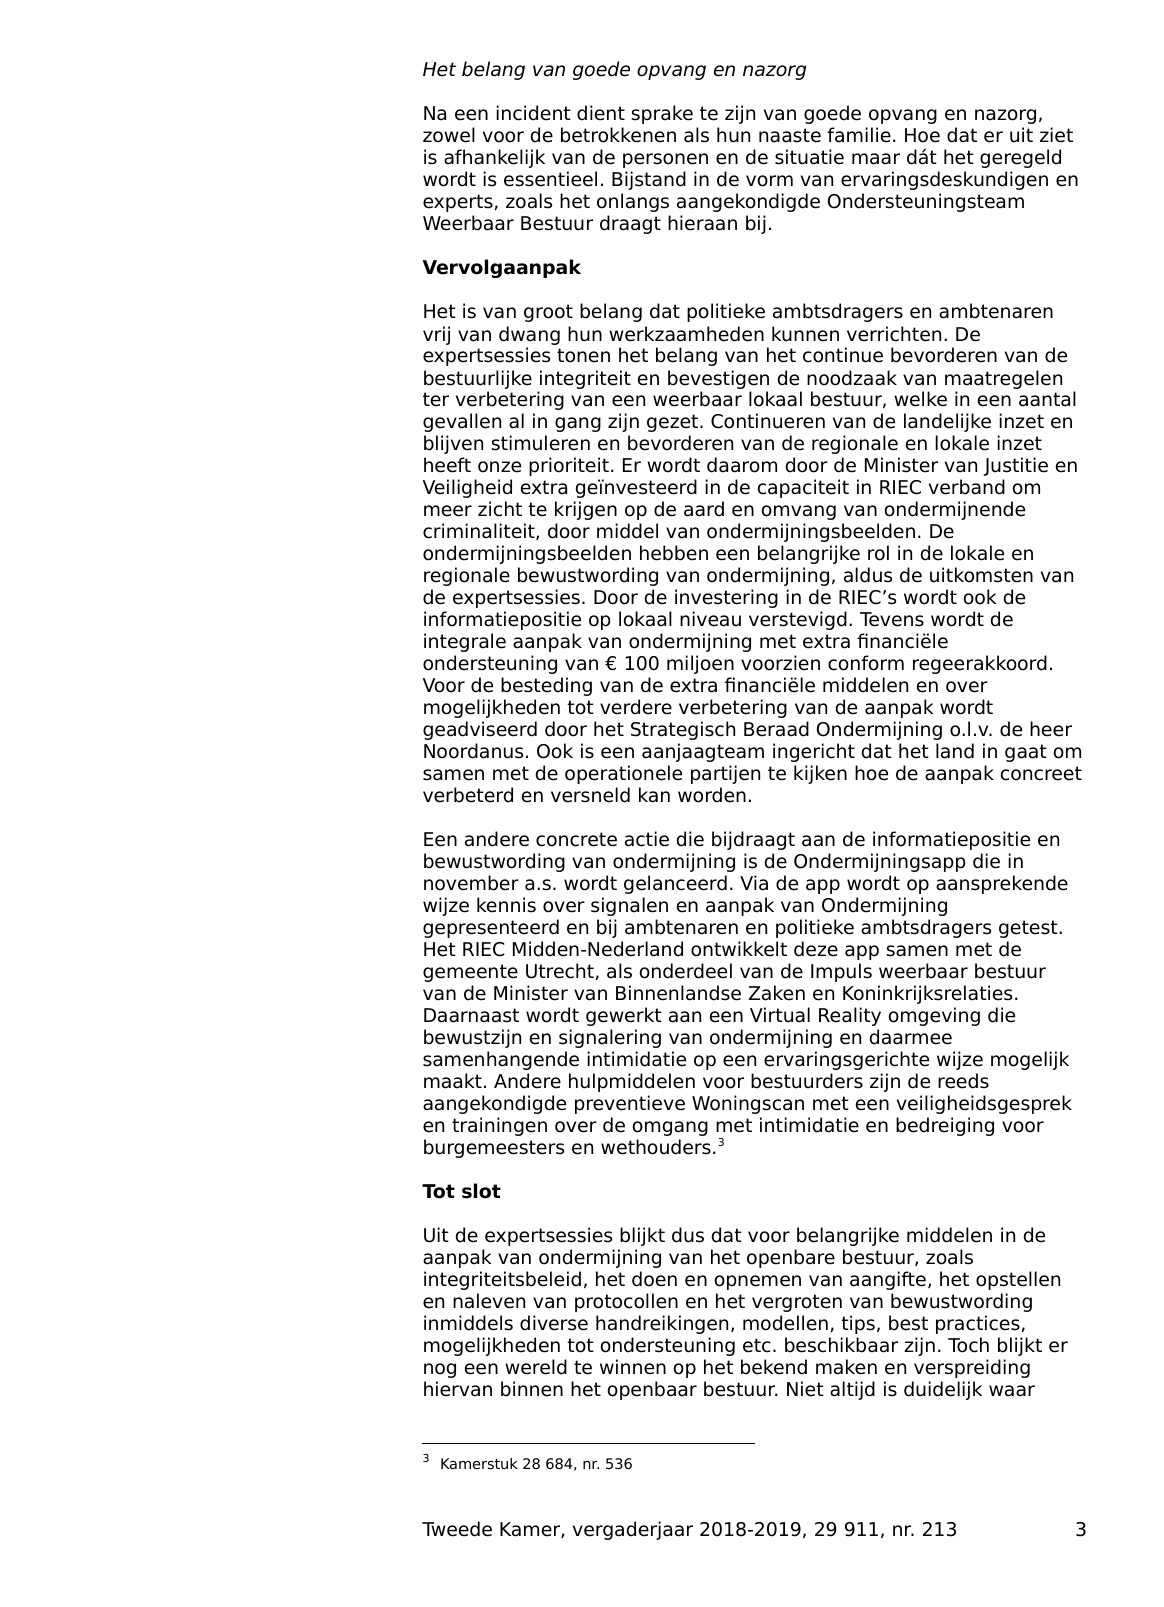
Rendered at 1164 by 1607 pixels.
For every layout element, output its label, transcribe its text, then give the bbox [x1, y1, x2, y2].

text Het is van groot belang dat politieke ambtsdragers en ambtenaren vrij van dwang hun werkzaamheden kunnen verrichten. De expertsessies tonen het belang van het continue bevorderen van de bestuurlijke integriteit en bevestigen de noodzaak van maatregelen ter verbetering van een weerbaar lokaal bestuur, welke in een aantal gevallen al in gang zijn gezet. Continueren van de landelijke inzet en blijven stimuleren en bevorderen van de regionale en lokale inzet heeft onze prioriteit. Er wordt daarom door de Minister van Justitie en Veiligheid extra geïnvesteerd in de capaciteit in RIEC verband om meer zicht te krijgen op de aard en omvang van ondermijnende criminaliteit, door middel van ondermijningsbeelden. De ondermijningsbeelden hebben een belangrijke rol in de lokale en regionale bewustwording van ondermijning, aldus de uitkomsten van de expertsessies. Door de investering in de RIEC’s wordt ook de informatiepositie op lokaal niveau verstevigd. Tevens wordt de integrale aanpak van ondermijning met extra financiële ondersteuning van € 100 miljoen voorzien conform regeerakkoord. Voor de besteding van de extra financiële middelen en over mogelijkheden tot verdere verbetering van de aanpak wordt geadviseerd door het Strategisch Beraad Ondermijning o.l.v. de heer Noordanus. Ook is een aanjaagteam ingericht dat het land in gaat om samen met de operationele partijen te kijken hoe de aanpak concreet verbeterd en versneld kan worden. [422, 301, 1087, 807]
subtitle Tot slot [422, 1181, 1087, 1203]
text Een andere concrete actie die bijdraagt aan de informatiepositie en bewustwording van ondermijning is de Ondermijningsapp die in november a.s. wordt gelanceerd. Via de app wordt op aansprekende wijze kennis over signalen en aanpak van Ondermijning gepresenteerd en bij ambtenaren en politieke ambtsdragers getest. Het RIEC Midden-Nederland ontwikkelt deze app samen met de gemeente Utrecht, als onderdeel van de Impuls weerbaar bestuur van de Minister van Binnenlandse Zaken en Koninkrijksrelaties. Daarnaast wordt gewerkt aan een Virtual Reality omgeving die bewustzijn en signalering van ondermijning en daarmee samenhangende intimidatie op een ervaringsgerichte wijze mogelijk maakt. Andere hulpmiddelen voor bestuurders zijn de reeds aangekondigde preventieve Woningscan met een veiligheidsgesprek en trainingen over de omgang met intimidatie en bedreiging voor burgemeesters en wethouders. [422, 829, 1087, 1159]
text Kamerstuk 28 684, nr. 536 [422, 1452, 1087, 1474]
text Na een incident dient sprake te zijn van goede opvang en nazorg, zowel voor de betrokkenen als hun naaste familie. Hoe dat er uit ziet is afhankelijk van de personen en de situatie maar dát het geregeld wordt is essentieel. Bijstand in de vorm van ervaringsdeskundigen en experts, zoals het onlangs aangekondigde Ondersteuningsteam Weerbaar Bestuur draagt hieraan bij. [422, 103, 1087, 235]
subtitle Het belang van goede opvang en nazorg [422, 59, 1087, 81]
text Uit de expertsessies blijkt dus dat voor belangrijke middelen in de aanpak van ondermijning van het openbare bestuur, zoals integriteitsbeleid, het doen en opnemen van aangifte, het opstellen en naleven van protocollen en het vergroten van bewustwording inmiddels diverse handreikingen, modellen, tips, best practices, mogelijkheden tot ondersteuning etc. beschikbaar zijn. Toch blijkt er nog een wereld te winnen op het bekend maken en verspreiding hiervan binnen het openbaar bestuur. Niet altijd is duidelijk waar [422, 1225, 1087, 1401]
subtitle Vervolgaanpak [422, 257, 1087, 279]
